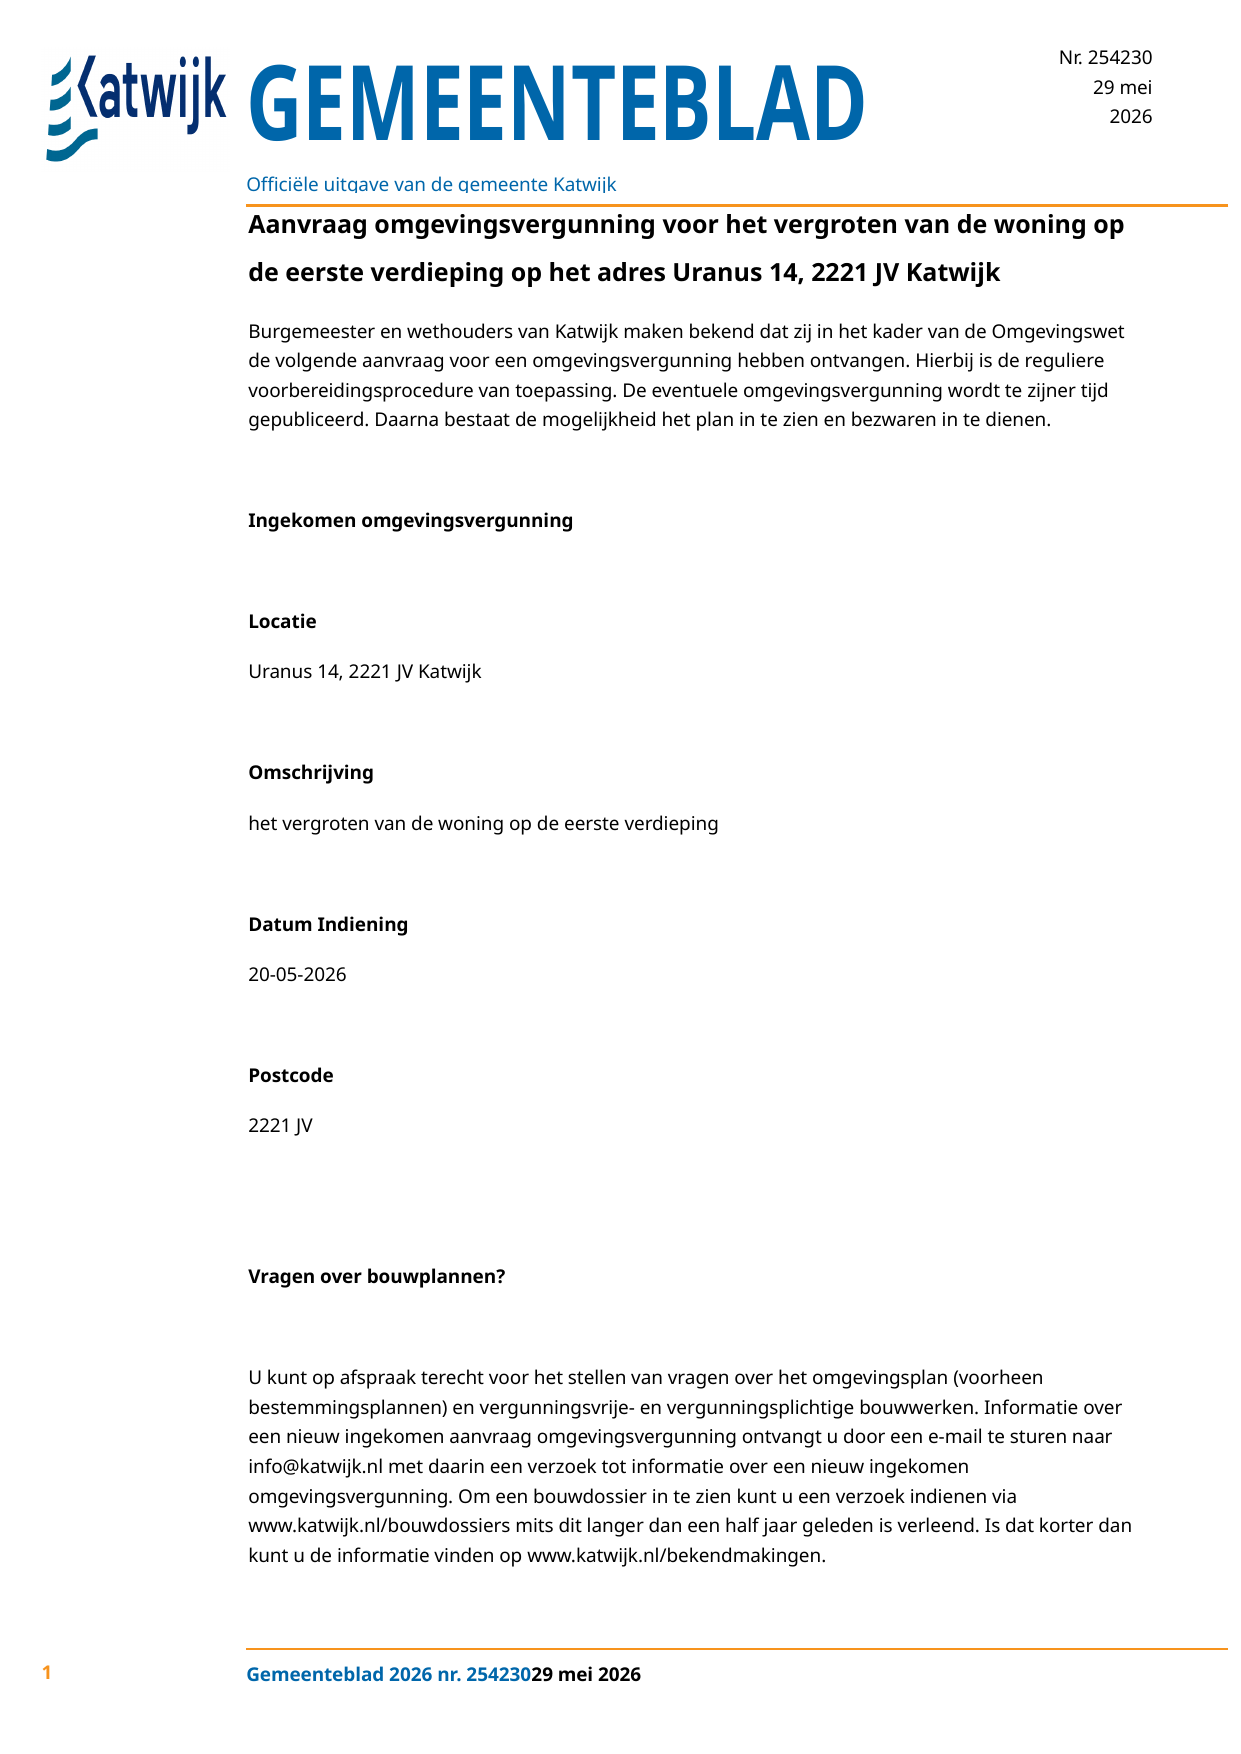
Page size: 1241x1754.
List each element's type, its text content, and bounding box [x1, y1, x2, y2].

text het vergroten van de woning op de eerste verdieping [248, 810, 1152, 836]
text Burgemeester en wethouders van Katwijk maken bekend dat zij in het kader van de Omgevingswet de volgende aanvraag voor een omgevingsvergunning hebben ontvangen. Hierbij is de reguliere voorbereidingsprocedure van toepassing. De eventuele omgevingsvergunning wordt te zijner tijd gepubliceerd. Daarna bestaat de mogelijkheid het plan in te zien en bezwaren in te dienen. [248, 318, 1152, 432]
text Postcode [248, 1062, 1152, 1088]
text Aanvraag omgevingsvergunning voor het vergroten van de woning op de eerste verdieping op het adres Uranus 14, 2221 JV Katwijk [248, 207, 1152, 288]
text 2221 JV [248, 1112, 1152, 1138]
text Omschrijving [248, 759, 1152, 785]
text Vragen over bouwplannen? [248, 1264, 1152, 1289]
text Datum Indiening [248, 911, 1152, 937]
text U kunt op afspraak terecht voor het stellen van vragen over het omgevingsplan (voorheen bestemmingsplannen) en vergunningsvrije- en vergunningsplichtige bouwwerken. Informatie over een nieuw ingekomen aanvraag omgevingsvergunning ontvangt u door een e-mail te sturen naar info@katwijk.nl met daarin een verzoek tot informatie over een nieuw ingekomen omgevingsvergunning. Om een bouwdossier in te zien kunt u een verzoek indienen via www.katwijk.nl/bouwdossiers mits dit langer dan een half jaar geleden is verleend. Is dat korter dan kunt u de informatie vinden op www.katwijk.nl/bekendmakingen. [248, 1364, 1152, 1568]
text Ingekomen omgevingsvergunning [248, 507, 1152, 533]
text 20-05-2026 [248, 961, 1152, 987]
text Locatie [248, 608, 1152, 634]
picture [41, 47, 231, 172]
text Uranus 14, 2221 JV Katwijk [248, 659, 1152, 684]
